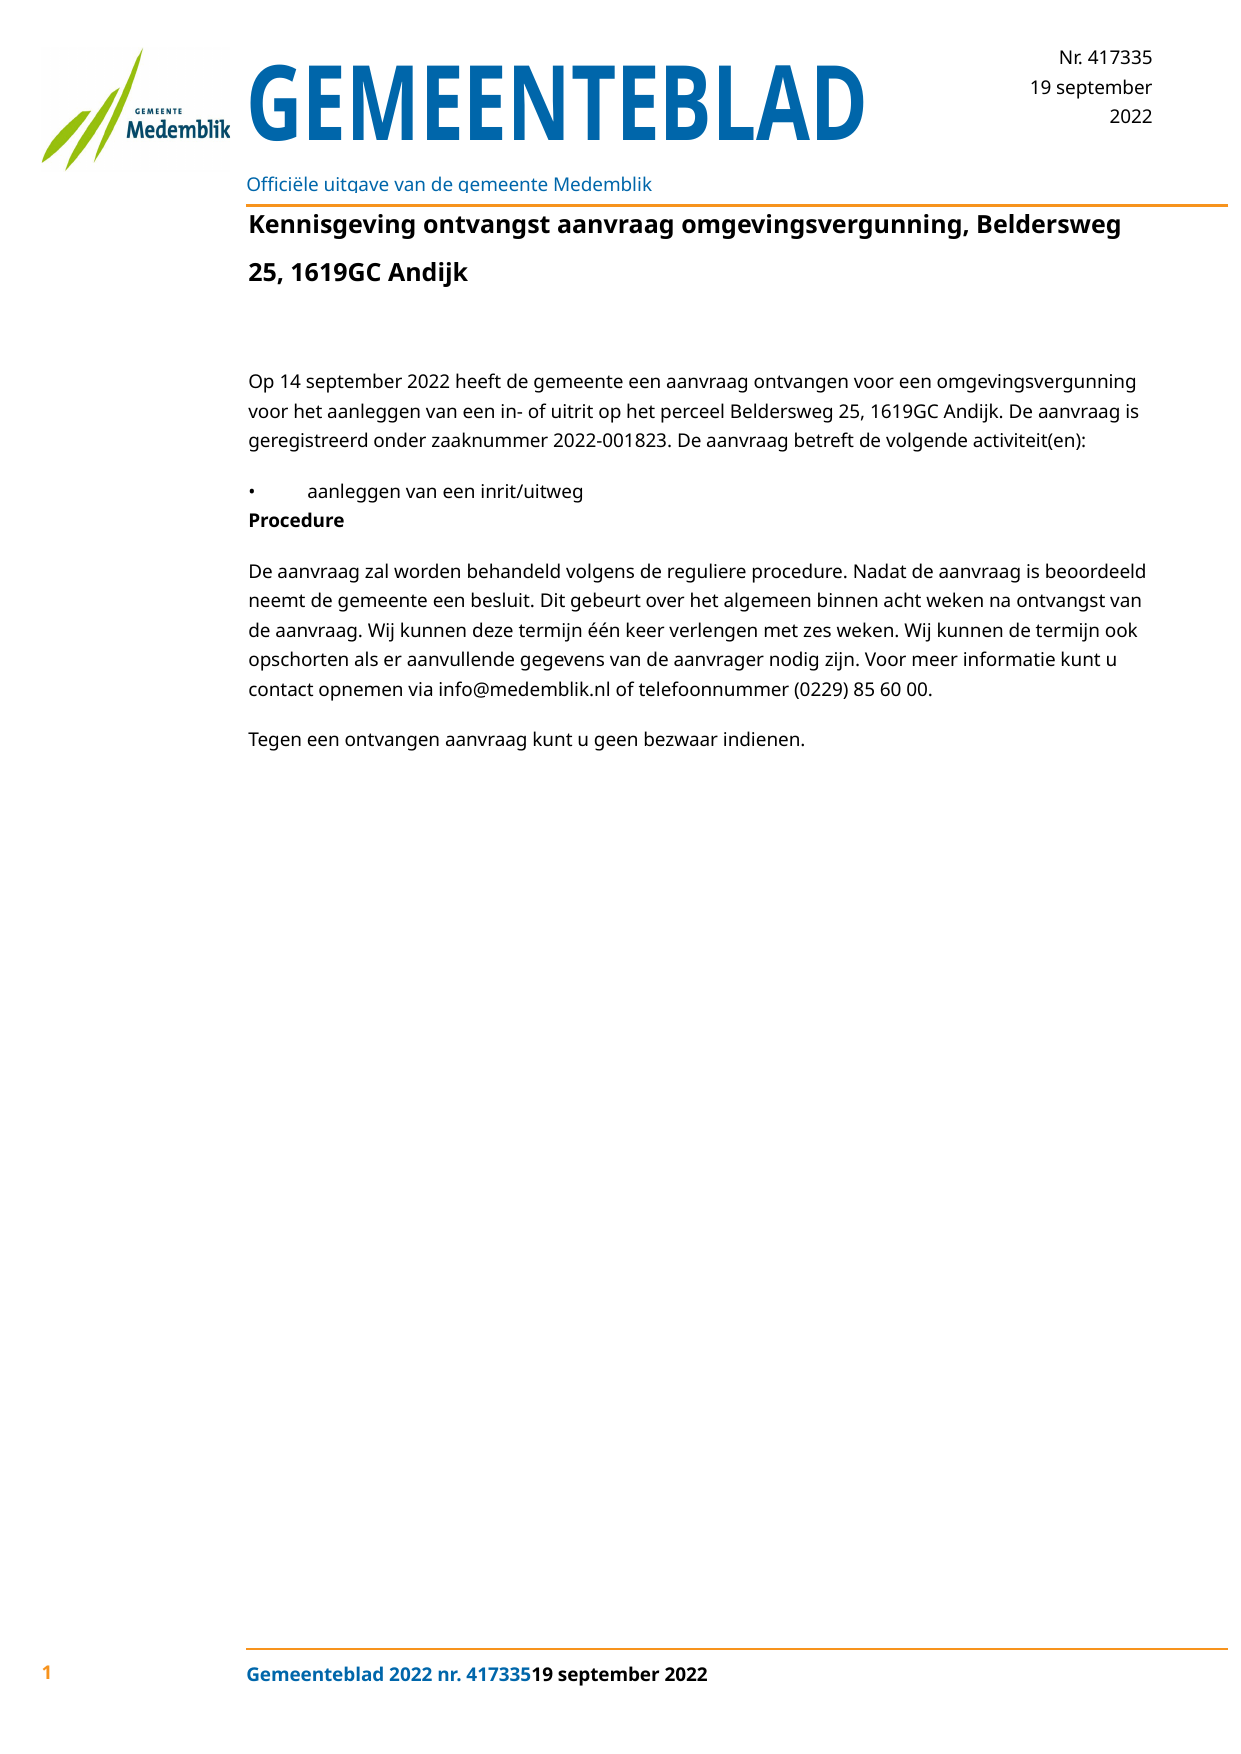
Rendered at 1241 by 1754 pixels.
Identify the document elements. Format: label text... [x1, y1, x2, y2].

text De aanvraag zal worden behandeld volgens de reguliere procedure. Nadat de aanvraag is beoordeeld neemt de gemeente een besluit. Dit gebeurt over het algemeen binnen acht weken na ontvangst van de aanvraag. Wij kunnen deze termijn één keer verlengen met zes weken. Wij kunnen de termijn ook opschorten als er aanvullende gegevens van de aanvrager nodig zijn. Voor meer informatie kunt u contact opnemen via info@medemblik.nl of telefoonnummer (0229) 85 60 00. [248, 558, 1152, 702]
text Kennisgeving ontvangst aanvraag omgevingsvergunning, Beldersweg 25, 1619GC Andijk [248, 207, 1152, 288]
text Tegen een ontvangen aanvraag kunt u geen bezwaar indienen. [248, 727, 1152, 752]
list aanleggen van een inrit/uitweg [248, 478, 1152, 504]
picture [41, 47, 231, 172]
text Procedure [248, 507, 1152, 533]
text Op 14 september 2022 heeft de gemeente een aanvraag ontvangen voor een omgevingsvergunning voor het aanleggen van een in- of uitrit op het perceel Beldersweg 25, 1619GC Andijk. De aanvraag is geregistreerd onder zaaknummer 2022-001823. De aanvraag betreft de volgende activiteit(en): [248, 368, 1152, 453]
